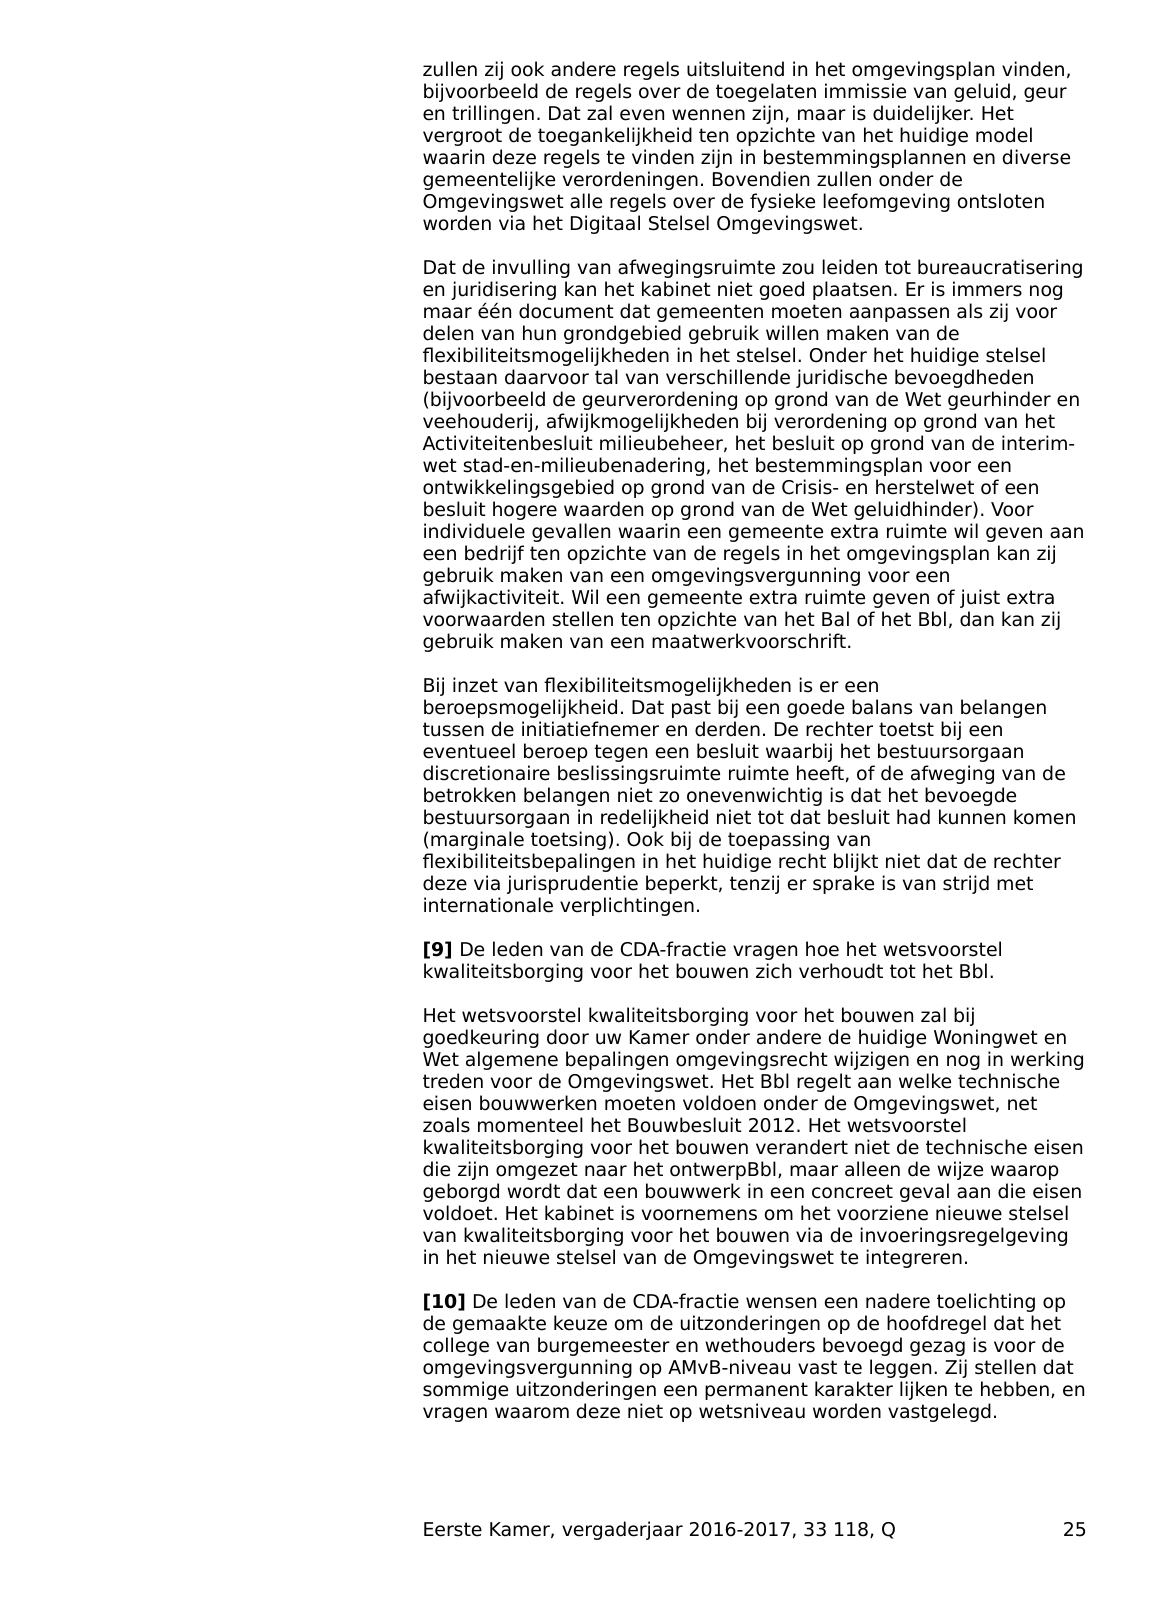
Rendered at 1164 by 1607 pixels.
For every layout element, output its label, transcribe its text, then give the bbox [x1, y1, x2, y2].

text Bij inzet van flexibiliteitsmogelijkheden is er een beroepsmogelijkheid. Dat past bij een goede balans van belangen tussen de initiatiefnemer en derden. De rechter toetst bij een eventueel beroep tegen een besluit waarbij het bestuursorgaan discretionaire beslissingsruimte ruimte heeft, of de afweging van de betrokken belangen niet zo onevenwichtig is dat het bevoegde bestuursorgaan in redelijkheid niet tot dat besluit had kunnen komen (marginale toetsing). Ook bij de toepassing van flexibiliteitsbepalingen in het huidige recht blijkt niet dat de rechter deze via jurisprudentie beperkt, tenzij er sprake is van strijd met internationale verplichtingen. [422, 675, 1087, 917]
text Dat de invulling van afwegingsruimte zou leiden tot bureaucratisering en juridisering kan het kabinet niet goed plaatsen. Er is immers nog maar één document dat gemeenten moeten aanpassen als zij voor delen van hun grondgebied gebruik willen maken van de flexibiliteitsmogelijkheden in het stelsel. Onder het huidige stelsel bestaan daarvoor tal van verschillende juridische bevoegdheden (bijvoorbeeld de geurverordening op grond van de Wet geurhinder en veehouderij, afwijkmogelijkheden bij verordening op grond van het Activiteitenbesluit milieubeheer, het besluit op grond van de interim-wet stad-en-milieubenadering, het bestemmingsplan voor een ontwikkelingsgebied op grond van de Crisis- en herstelwet of een besluit hogere waarden op grond van de Wet geluidhinder). Voor individuele gevallen waarin een gemeente extra ruimte wil geven aan een bedrijf ten opzichte van de regels in het omgevingsplan kan zij gebruik maken van een omgevingsvergunning voor een afwijkactiviteit. Wil een gemeente extra ruimte geven of juist extra voorwaarden stellen ten opzichte van het Bal of het Bbl, dan kan zij gebruik maken van een maatwerkvoorschrift. [422, 257, 1087, 653]
text zullen zij ook andere regels uitsluitend in het omgevingsplan vinden, bijvoorbeeld de regels over de toegelaten immissie van geluid, geur en trillingen. Dat zal even wennen zijn, maar is duidelijker. Het vergroot de toegankelijkheid ten opzichte van het huidige model waarin deze regels te vinden zijn in bestemmingsplannen en diverse gemeentelijke verordeningen. Bovendien zullen onder de Omgevingswet alle regels over de fysieke leefomgeving ontsloten worden via het Digitaal Stelsel Omgevingswet. [422, 59, 1087, 235]
text Het wetsvoorstel kwaliteitsborging voor het bouwen zal bij goedkeuring door uw Kamer onder andere de huidige Woningwet en Wet algemene bepalingen omgevingsrecht wijzigen en nog in werking treden voor de Omgevingswet. Het Bbl regelt aan welke technische eisen bouwwerken moeten voldoen onder de Omgevingswet, net zoals momenteel het Bouwbesluit 2012. Het wetsvoorstel kwaliteitsborging voor het bouwen verandert niet de technische eisen die zijn omgezet naar het ontwerpBbl, maar alleen de wijze waarop geborgd wordt dat een bouwwerk in een concreet geval aan die eisen voldoet. Het kabinet is voornemens om het voorziene nieuwe stelsel van kwaliteitsborging voor het bouwen via de invoeringsregelgeving in het nieuwe stelsel van de Omgevingswet te integreren. [422, 1005, 1087, 1269]
text [10] De leden van de CDA-fractie wensen een nadere toelichting op de gemaakte keuze om de uitzonderingen op de hoofdregel dat het college van burgemeester en wethouders bevoegd gezag is voor de omgevingsvergunning op AMvB-niveau vast te leggen. Zij stellen dat sommige uitzonderingen een permanent karakter lijken te hebben, en vragen waarom deze niet op wetsniveau worden vastgelegd. [422, 1291, 1087, 1423]
text [9] De leden van de CDA-fractie vragen hoe het wetsvoorstel kwaliteitsborging voor het bouwen zich verhoudt tot het Bbl. [422, 939, 1087, 983]
